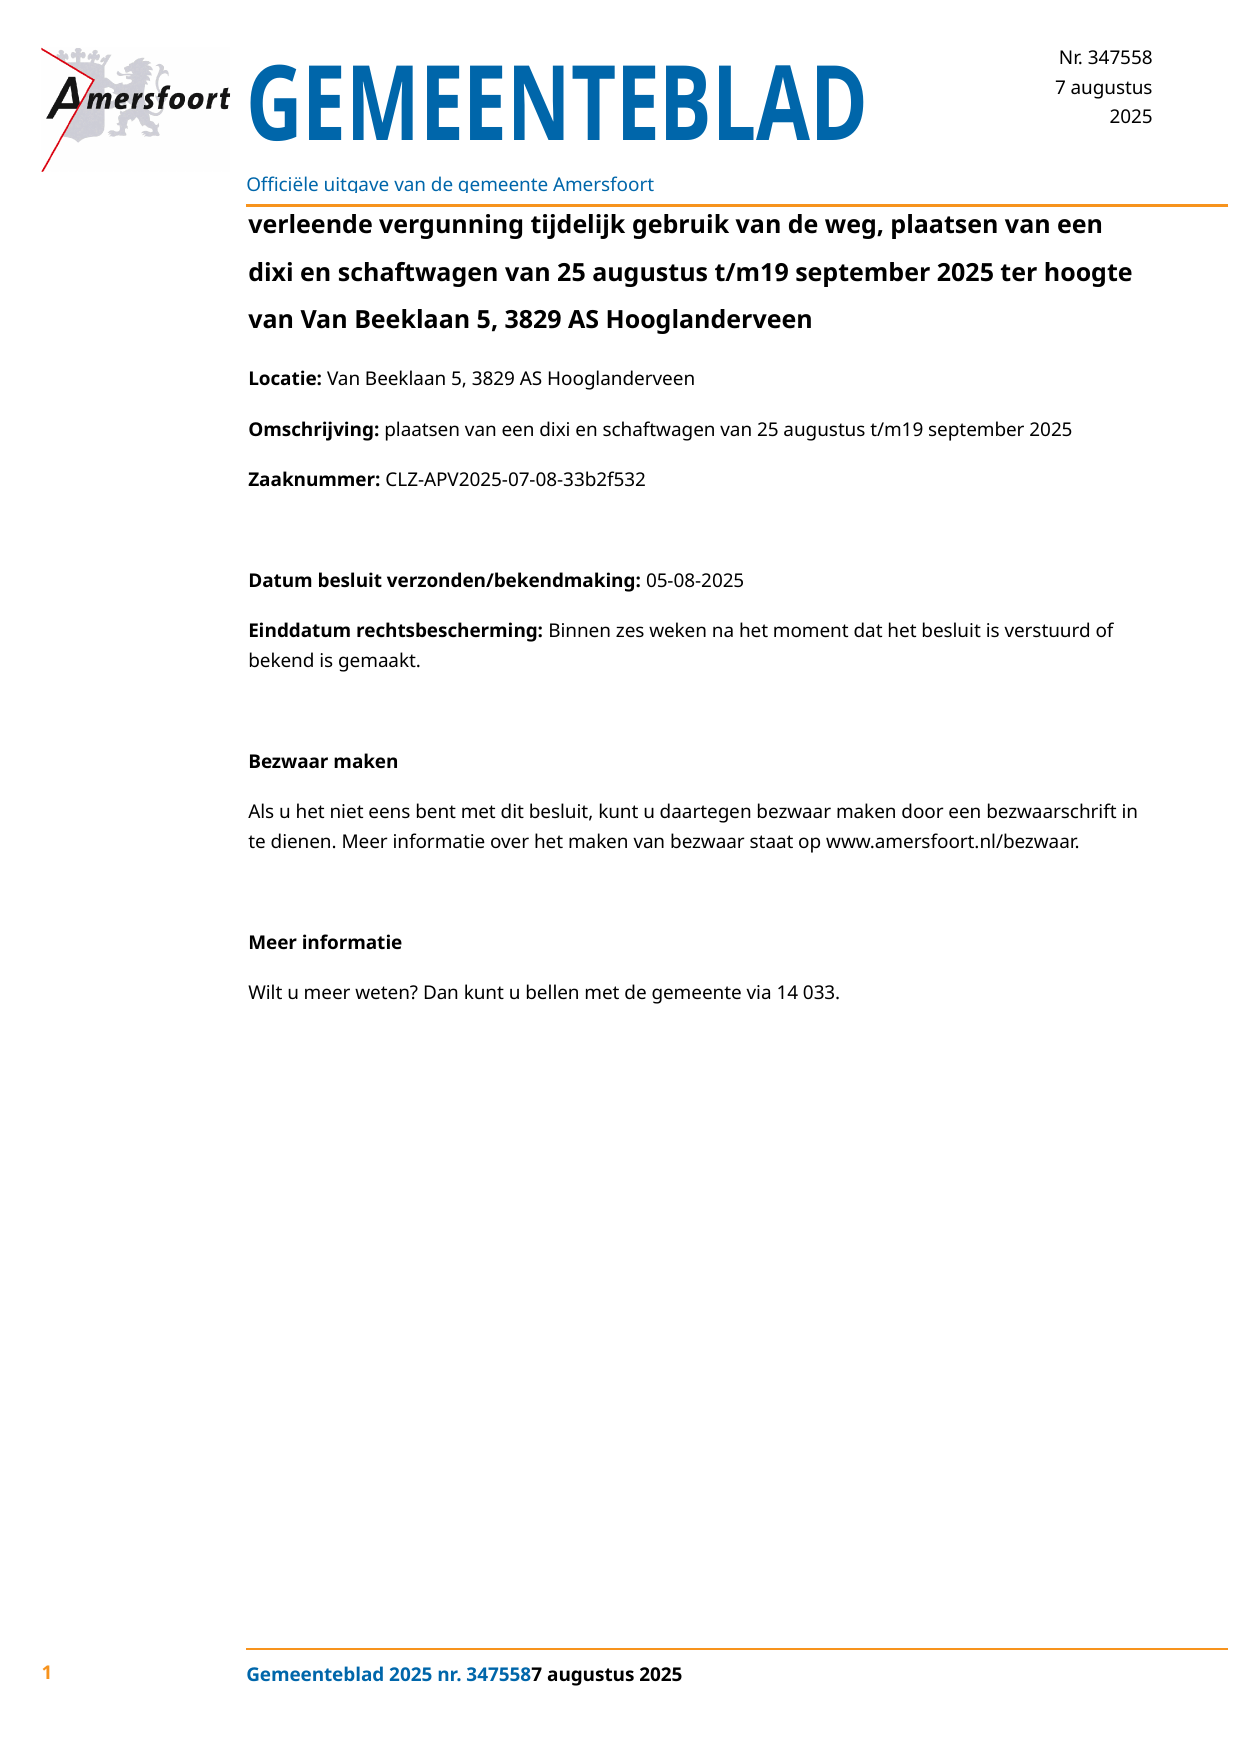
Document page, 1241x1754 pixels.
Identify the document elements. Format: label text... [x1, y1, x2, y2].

text Bezwaar maken [248, 748, 1152, 774]
text Wilt u meer weten? Dan kunt u bellen met de gemeente via 14 033. [248, 979, 1152, 1005]
text Datum besluit verzonden/bekendmaking: 05-08-2025 [248, 567, 1152, 593]
text Zaaknummer: CLZ-APV2025-07-08-33b2f532 [248, 466, 1152, 492]
text Omschrijving: plaatsen van een dixi en schaftwagen van 25 augustus t/m19 september 2025 [248, 416, 1152, 442]
text Einddatum rechtsbescherming: Binnen zes weken na het moment dat het besluit is verstuurd of bekend is gemaakt. [248, 618, 1152, 673]
text verleende vergunning tijdelijk gebruik van de weg, plaatsen van een dixi en schaftwagen van 25 augustus t/m19 september 2025 ter hoogte van Van Beeklaan 5, 3829 AS Hooglanderveen [248, 207, 1152, 336]
text Als u het niet eens bent met dit besluit, kunt u daartegen bezwaar maken door een bezwaarschrift in te dienen. Meer informatie over het maken van bezwaar staat op www.amersfoort.nl/bezwaar. [248, 798, 1152, 854]
text Locatie: Van Beeklaan 5, 3829 AS Hooglanderveen [248, 366, 1152, 391]
text Meer informatie [248, 929, 1152, 954]
picture [41, 47, 231, 172]
